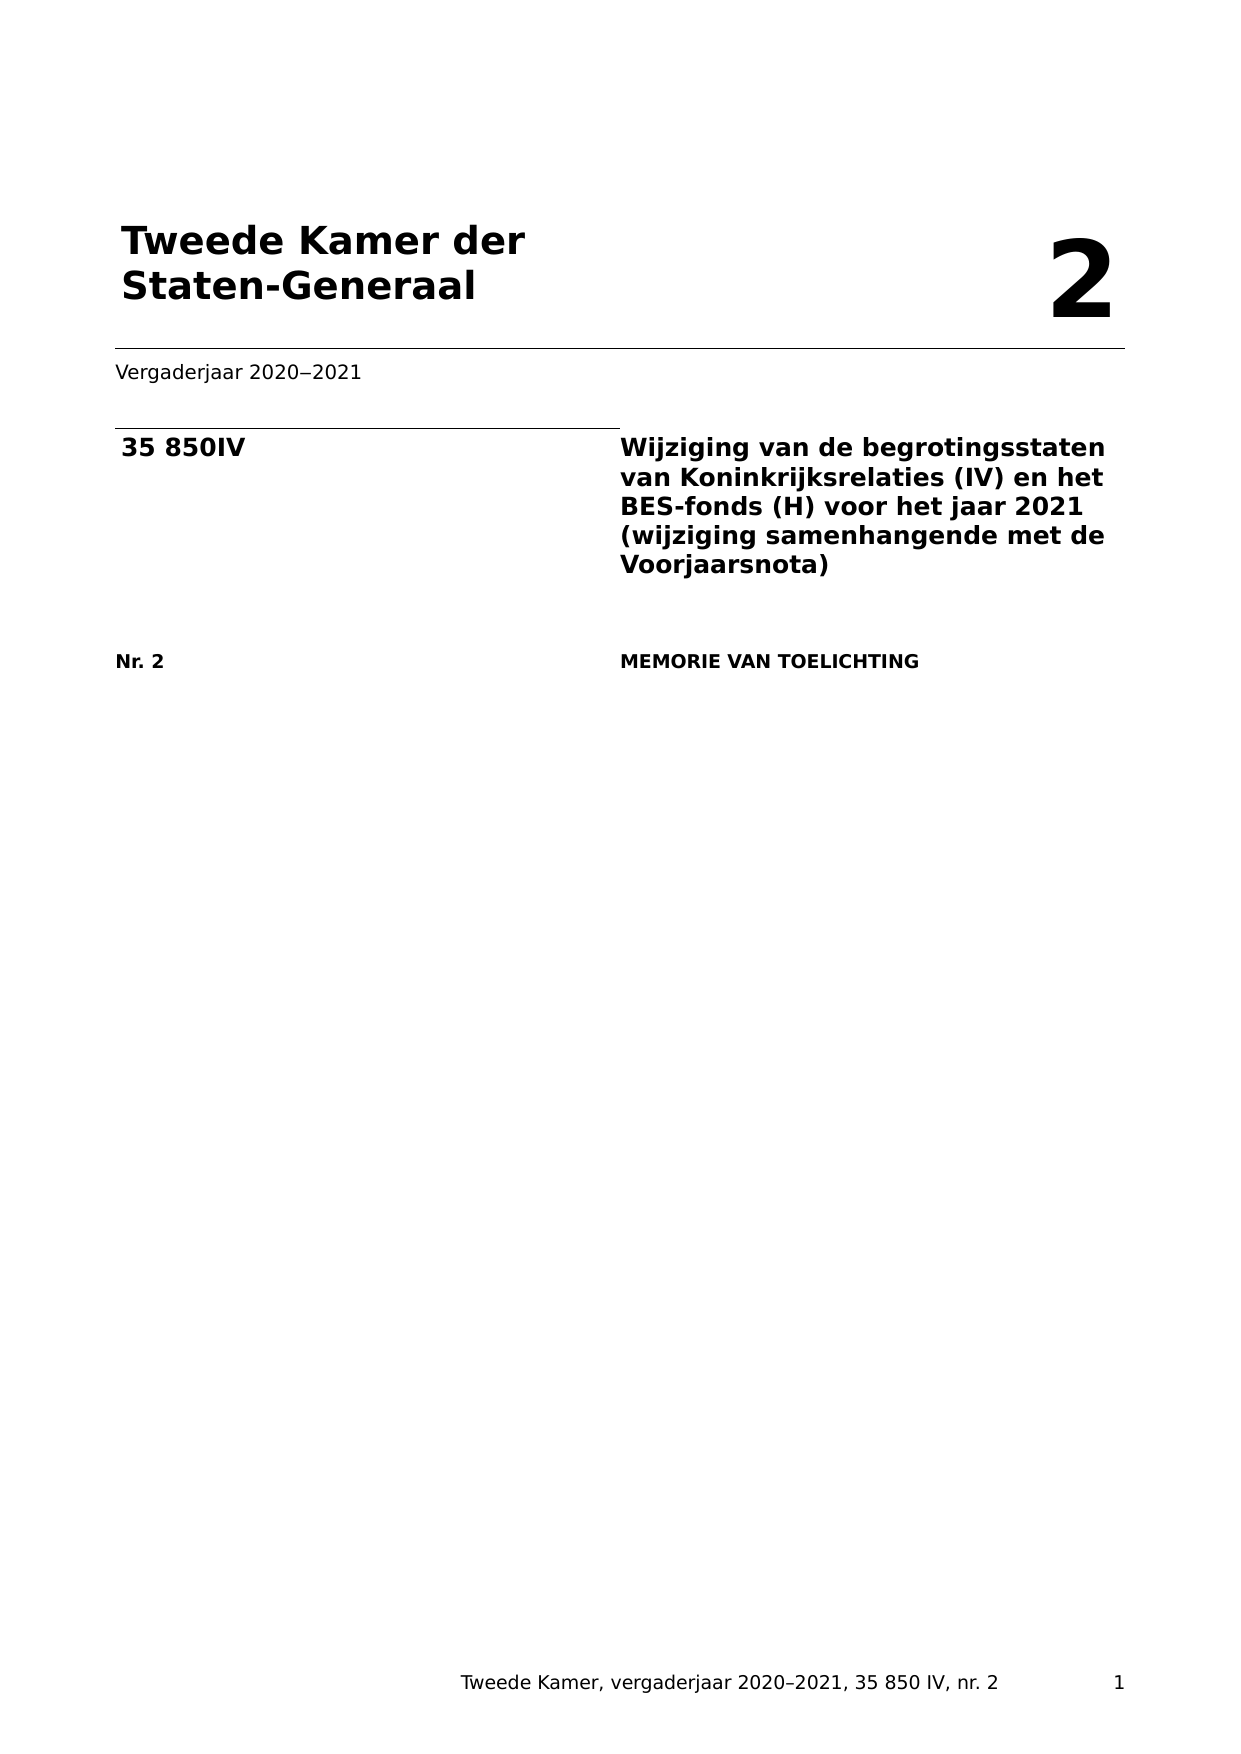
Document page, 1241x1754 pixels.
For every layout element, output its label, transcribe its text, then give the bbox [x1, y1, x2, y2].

table_header 2 [620, 213, 1125, 348]
table_header MEMORIE VAN TOELICHTING [620, 651, 1125, 695]
table_header Nr. 2 [115, 651, 620, 695]
table_header Wijziging van de begrotingsstaten van Koninkrijksrelaties (IV) en het BES-fonds (H) voor het jaar 2021 (wijziging samenhangende met de Voorjaarsnota) [620, 428, 1125, 585]
table_cell Vergaderjaar 2020‒2021 [115, 349, 1125, 384]
table_header 35 850IV [115, 429, 620, 585]
table_header Tweede Kamer der Staten-Generaal [115, 213, 620, 348]
